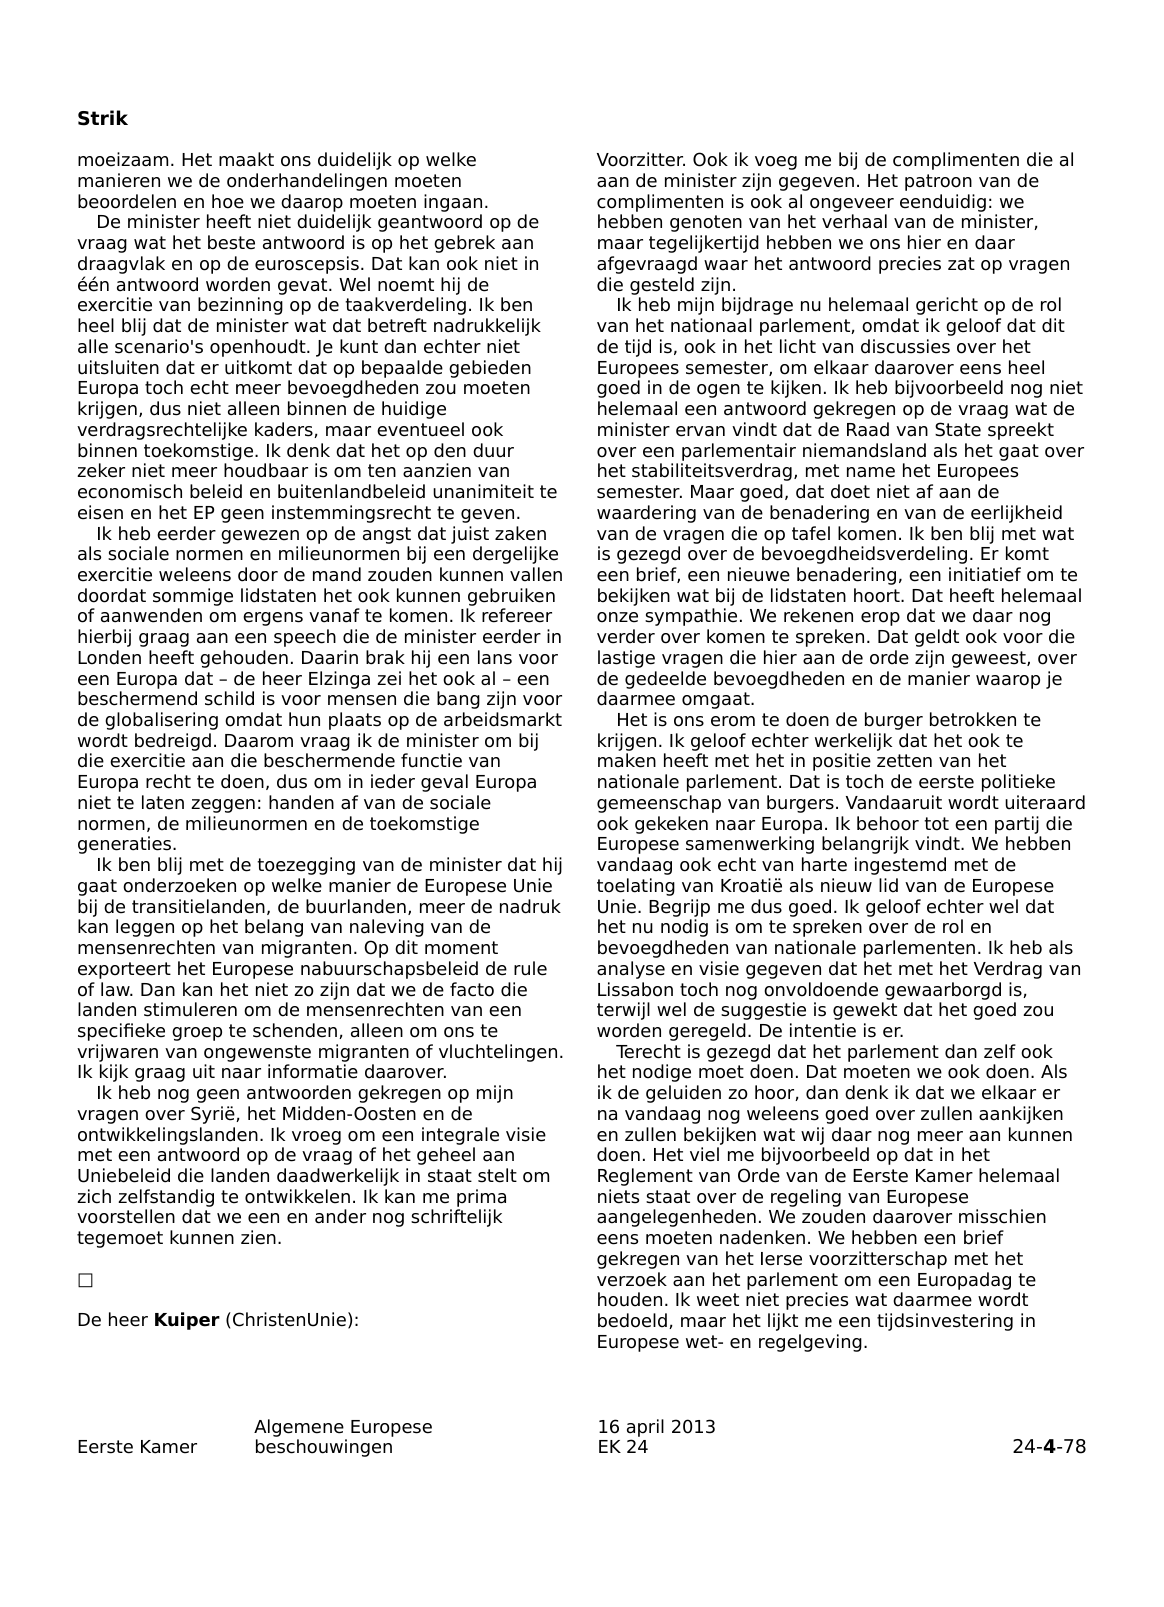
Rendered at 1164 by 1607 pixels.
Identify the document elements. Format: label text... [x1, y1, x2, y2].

text Ik ben blij met de toezegging van de minister dat hij gaat onderzoeken op welke manier de Europese Unie bij de transitielanden, de buurlanden, meer de nadruk kan leggen op het belang van naleving van de mensenrechten van migranten. Op dit moment exporteert het Europese nabuurschapsbeleid de rule of law. Dan kan het niet zo zijn dat we de facto die landen stimuleren om de mensenrechten van een specifieke groep te schenden, alleen om ons te vrijwaren van ongewenste migranten of vluchtelingen. Ik kijk graag uit naar informatie daarover. [77, 855, 567, 1083]
text Terecht is gezegd dat het parlement dan zelf ook het nodige moet doen. Dat moeten we ook doen. Als ik de geluiden zo hoor, dan denk ik dat we elkaar er na vandaag nog weleens goed over zullen aankijken en zullen bekijken wat wij daar nog meer aan kunnen doen. Het viel me bijvoorbeeld op dat in het Reglement van Orde van de Eerste Kamer helemaal niets staat over de regeling van Europese aangelegenheden. We zouden daarover misschien eens moeten nadenken. We hebben een brief gekregen van het Ierse voorzitterschap met het verzoek aan het parlement om een Europadag te houden. Ik weet niet precies wat daarmee wordt bedoeld, maar het lijkt me een tijdsinvestering in Europese wet- en regelgeving. [596, 1042, 1087, 1352]
text □ [77, 1269, 567, 1289]
text De minister heeft niet duidelijk geantwoord op de vraag wat het beste antwoord is op het gebrek aan draagvlak en op de euroscepsis. Dat kan ook niet in één antwoord worden gevat. Wel noemt hij de exercitie van bezinning op de taakverdeling. Ik ben heel blij dat de minister wat dat betreft nadrukkelijk alle scenario's openhoudt. Je kunt dan echter niet uitsluiten dat er uitkomt dat op bepaalde gebieden Europa toch echt meer bevoegdheden zou moeten krijgen, dus niet alleen binnen de huidige verdragsrechtelijke kaders, maar eventueel ook binnen toekomstige. Ik denk dat het op den duur zeker niet meer houdbaar is om ten aanzien van economisch beleid en buitenlandbeleid unanimiteit te eisen en het EP geen instemmingsrecht te geven. [77, 212, 567, 523]
text moeizaam. Het maakt ons duidelijk op welke manieren we de onderhandelingen moeten beoordelen en hoe we daarop moeten ingaan. [77, 150, 567, 212]
text De heer Kuiper (ChristenUnie): [77, 1309, 567, 1330]
text Ik heb eerder gewezen op de angst dat juist zaken als sociale normen en milieunormen bij een dergelijke exercitie weleens door de mand zouden kunnen vallen doordat sommige lidstaten het ook kunnen gebruiken of aanwenden om ergens vanaf te komen. Ik refereer hierbij graag aan een speech die de minister eerder in Londen heeft gehouden. Daarin brak hij een lans voor een Europa dat – de heer Elzinga zei het ook al – een beschermend schild is voor mensen die bang zijn voor de globalisering omdat hun plaats op de arbeidsmarkt wordt bedreigd. Daarom vraag ik de minister om bij die exercitie aan die beschermende functie van Europa recht te doen, dus om in ieder geval Europa niet te laten zeggen: handen af van de sociale normen, de milieunormen en de toekomstige generaties. [77, 523, 567, 855]
text Het is ons erom te doen de burger betrokken te krijgen. Ik geloof echter werkelijk dat het ook te maken heeft met het in positie zetten van het nationale parlement. Dat is toch de eerste politieke gemeenschap van burgers. Vandaaruit wordt uiteraard ook gekeken naar Europa. Ik behoor tot een partij die Europese samenwerking belangrijk vindt. We hebben vandaag ook echt van harte ingestemd met de toelating van Kroatië als nieuw lid van de Europese Unie. Begrijp me dus goed. Ik geloof echter wel dat het nu nodig is om te spreken over de rol en bevoegdheden van nationale parlementen. Ik heb als analyse en visie gegeven dat het met het Verdrag van Lissabon toch nog onvoldoende gewaarborgd is, terwijl wel de suggestie is gewekt dat het goed zou worden geregeld. De intentie is er. [596, 710, 1087, 1042]
text Voorzitter. Ook ik voeg me bij de complimenten die al aan de minister zijn gegeven. Het patroon van de complimenten is ook al ongeveer eenduidig: we hebben genoten van het verhaal van de minister, maar tegelijkertijd hebben we ons hier en daar afgevraagd waar het antwoord precies zat op vragen die gesteld zijn. [596, 150, 1087, 295]
text Ik heb nog geen antwoorden gekregen op mijn vragen over Syrië, het Midden-Oosten en de ontwikkelingslanden. Ik vroeg om een integrale visie met een antwoord op de vraag of het geheel aan Uniebeleid die landen daadwerkelijk in staat stelt om zich zelfstandig te ontwikkelen. Ik kan me prima voorstellen dat we een en ander nog schriftelijk tegemoet kunnen zien. [77, 1083, 567, 1249]
text Ik heb mijn bijdrage nu helemaal gericht op de rol van het nationaal parlement, omdat ik geloof dat dit de tijd is, ook in het licht van discussies over het Europees semester, om elkaar daarover eens heel goed in de ogen te kijken. Ik heb bijvoorbeeld nog niet helemaal een antwoord gekregen op de vraag wat de minister ervan vindt dat de Raad van State spreekt over een parlementair niemandsland als het gaat over het stabiliteitsverdrag, met name het Europees semester. Maar goed, dat doet niet af aan de waardering van de benadering en van de eerlijkheid van de vragen die op tafel komen. Ik ben blij met wat is gezegd over de bevoegdheidsverdeling. Er komt een brief, een nieuwe benadering, een initiatief om te bekijken wat bij de lidstaten hoort. Dat heeft helemaal onze sympathie. We rekenen erop dat we daar nog verder over komen te spreken. Dat geldt ook voor die lastige vragen die hier aan de orde zijn geweest, over de gedeelde bevoegdheden en de manier waarop je daarmee omgaat. [596, 295, 1087, 710]
